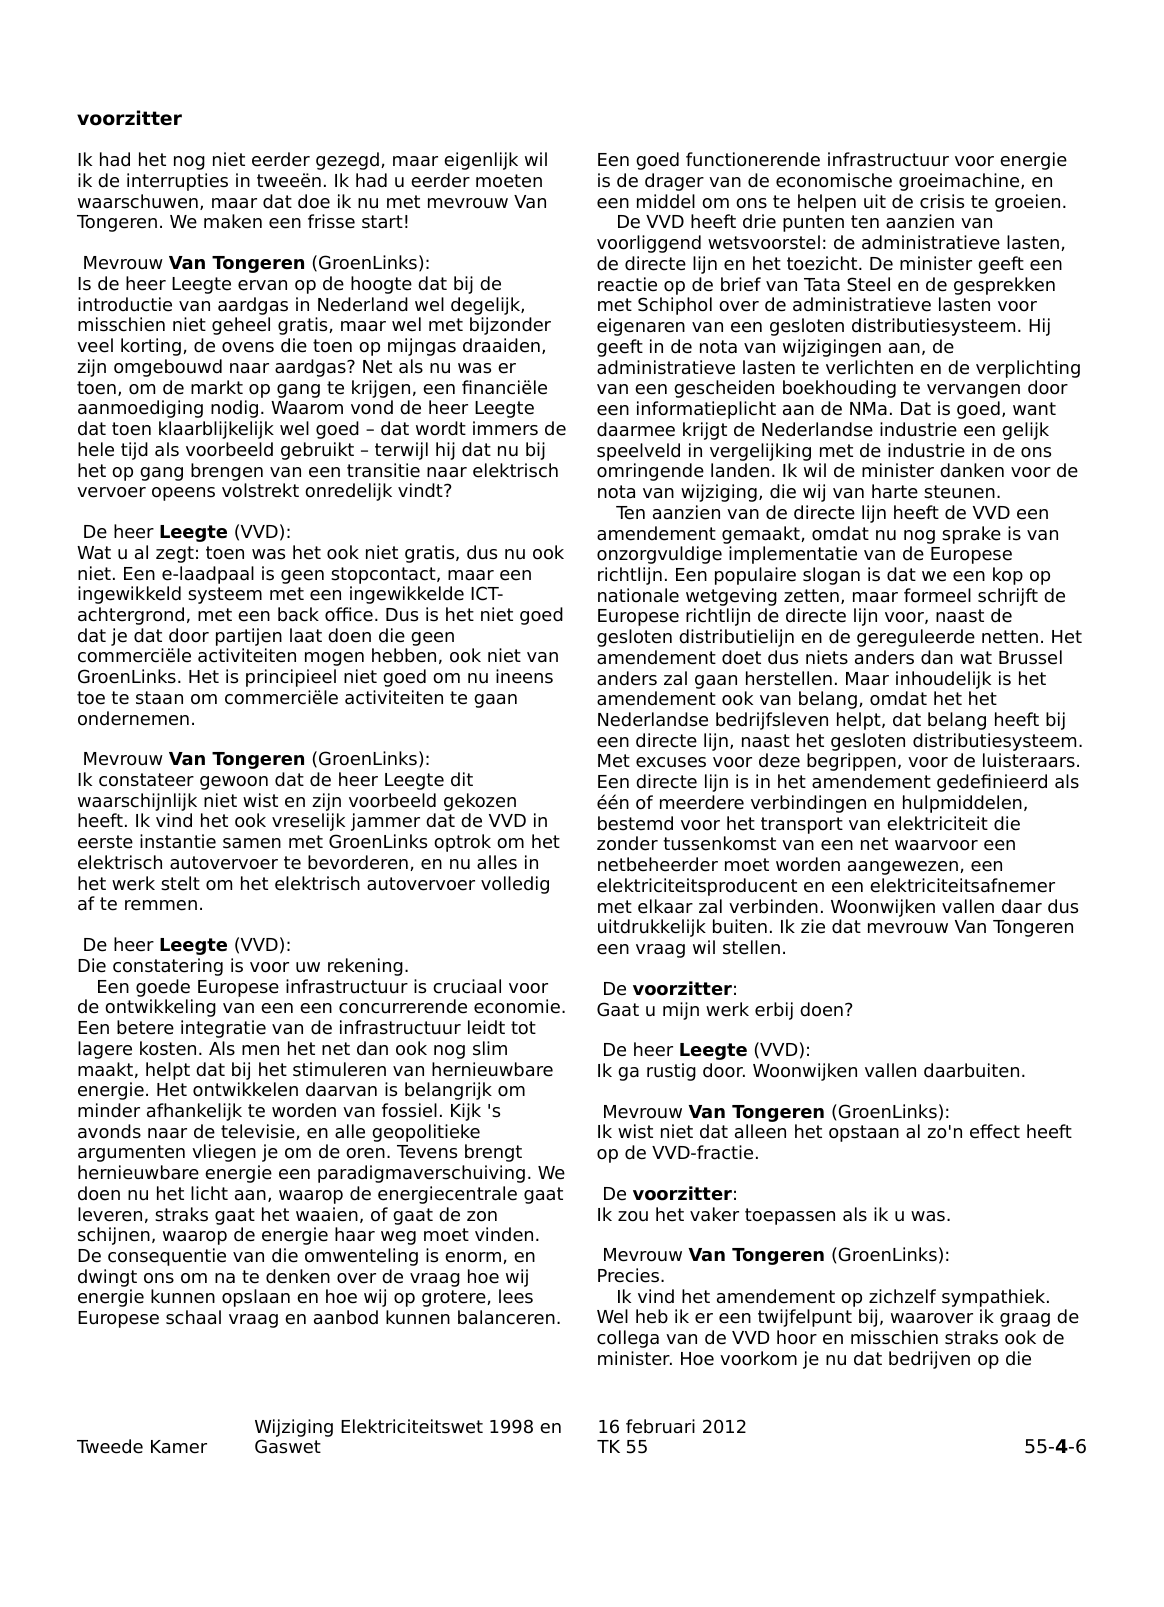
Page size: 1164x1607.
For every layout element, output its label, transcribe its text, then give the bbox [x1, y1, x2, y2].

text Een goed functionerende infrastructuur voor energie is de drager van de economische groeimachine, en een middel om ons te helpen uit de crisis te groeien. [596, 150, 1087, 212]
text Mevrouw Van Tongeren (GroenLinks): [77, 749, 567, 770]
text Ik constateer gewoon dat de heer Leegte dit waarschijnlijk niet wist en zijn voorbeeld gekozen heeft. Ik vind het ook vreselijk jammer dat de VVD in eerste instantie samen met GroenLinks optrok om het elektrisch autovervoer te bevorderen, en nu alles in het werk stelt om het elektrisch autovervoer volledig af te remmen. [77, 770, 567, 915]
text Ik ga rustig door. Woonwijken vallen daarbuiten. [596, 1061, 1087, 1082]
text Mevrouw Van Tongeren (GroenLinks): [596, 1245, 1087, 1266]
text Wat u al zegt: toen was het ook niet gratis, dus nu ook niet. Een e-laadpaal is geen stopcontact, maar een ingewikkeld systeem met een ingewikkelde ICT-achtergrond, met een back office. Dus is het niet goed dat je dat door partijen laat doen die geen commerciële activiteiten mogen hebben, ook niet van GroenLinks. Het is principieel niet goed om nu ineens toe te staan om commerciële activiteiten te gaan ondernemen. [77, 543, 567, 729]
text Mevrouw Van Tongeren (GroenLinks): [596, 1102, 1087, 1122]
text Mevrouw Van Tongeren (GroenLinks): [77, 253, 567, 274]
text De heer Leegte (VVD): [77, 522, 567, 543]
text Ik vind het amendement op zichzelf sympathiek. Wel heb ik er een twijfelpunt bij, waarover ik graag de collega van de VVD hoor en misschien straks ook de minister. Hoe voorkom je nu dat bedrijven op die [596, 1287, 1087, 1369]
text De heer Leegte (VVD): [77, 935, 567, 956]
text Een goede Europese infrastructuur is cruciaal voor de ontwikkeling van een een concurrerende economie. Een betere integratie van de infrastructuur leidt tot lagere kosten. Als men het net dan ook nog slim maakt, helpt dat bij het stimuleren van hernieuwbare energie. Het ontwikkelen daarvan is belangrijk om minder afhankelijk te worden van fossiel. Kijk 's avonds naar de televisie, en alle geopolitieke argumenten vliegen je om de oren. Tevens brengt hernieuwbare energie een paradigmaverschuiving. We doen nu het licht aan, waarop de energiecentrale gaat leveren, straks gaat het waaien, of gaat de zon schijnen, waarop de energie haar weg moet vinden. De consequentie van die omwenteling is enorm, en dwingt ons om na te denken over de vraag hoe wij energie kunnen opslaan en hoe wij op grotere, lees Europese schaal vraag en aanbod kunnen balanceren. [77, 976, 567, 1329]
text De voorzitter: [596, 1184, 1087, 1204]
text De VVD heeft drie punten ten aanzien van voorliggend wetsvoorstel: de administratieve lasten, de directe lijn en het toezicht. De minister geeft een reactie op de brief van Tata Steel en de gesprekken met Schiphol over de administratieve lasten voor eigenaren van een gesloten distributiesysteem. Hij geeft in de nota van wijzigingen aan, de administratieve lasten te verlichten en de verplichting van een gescheiden boekhouding te vervangen door een informatieplicht aan de NMa. Dat is goed, want daarmee krijgt de Nederlandse industrie een gelijk speelveld in vergelijking met de industrie in de ons omringende landen. Ik wil de minister danken voor de nota van wijziging, die wij van harte steunen. [596, 212, 1087, 503]
text Ten aanzien van de directe lijn heeft de VVD een amendement gemaakt, omdat nu nog sprake is van onzorgvuldige implementatie van de Europese richtlijn. Een populaire slogan is dat we een kop op nationale wetgeving zetten, maar formeel schrijft de Europese richtlijn de directe lijn voor, naast de gesloten distributielijn en de gereguleerde netten. Het amendement doet dus niets anders dan wat Brussel anders zal gaan herstellen. Maar inhoudelijk is het amendement ook van belang, omdat het het Nederlandse bedrijfsleven helpt, dat belang heeft bij een directe lijn, naast het gesloten distributiesysteem. Met excuses voor deze begrippen, voor de luisteraars. Een directe lijn is in het amendement gedefinieerd als één of meerdere verbindingen en hulpmiddelen, bestemd voor het transport van elektriciteit die zonder tussenkomst van een net waarvoor een netbeheerder moet worden aangewezen, een elektriciteitsproducent en een elektriciteitsafnemer met elkaar zal verbinden. Woonwijken vallen daar dus uitdrukkelijk buiten. Ik zie dat mevrouw Van Tongeren een vraag wil stellen. [596, 503, 1087, 959]
text Gaat u mijn werk erbij doen? [596, 999, 1087, 1020]
text Ik zou het vaker toepassen als ik u was. [596, 1204, 1087, 1225]
text Ik wist niet dat alleen het opstaan al zo'n effect heeft op de VVD-fractie. [596, 1122, 1087, 1164]
text Die constatering is voor uw rekening. [77, 956, 567, 976]
text Precies. [596, 1266, 1087, 1287]
text De voorzitter: [596, 979, 1087, 999]
text De heer Leegte (VVD): [596, 1040, 1087, 1061]
text Is de heer Leegte ervan op de hoogte dat bij de introductie van aardgas in Nederland wel degelijk, misschien niet geheel gratis, maar wel met bijzonder veel korting, de ovens die toen op mijngas draaiden, zijn omgebouwd naar aardgas? Net als nu was er toen, om de markt op gang te krijgen, een financiële aanmoediging nodig. Waarom vond de heer Leegte dat toen klaarblijkelijk wel goed – dat wordt immers de hele tijd als voorbeeld gebruikt – terwijl hij dat nu bij het op gang brengen van een transitie naar elektrisch vervoer opeens volstrekt onredelijk vindt? [77, 274, 567, 502]
text Ik had het nog niet eerder gezegd, maar eigenlijk wil ik de interrupties in tweeën. Ik had u eerder moeten waarschuwen, maar dat doe ik nu met mevrouw Van Tongeren. We maken een frisse start! [77, 150, 567, 233]
